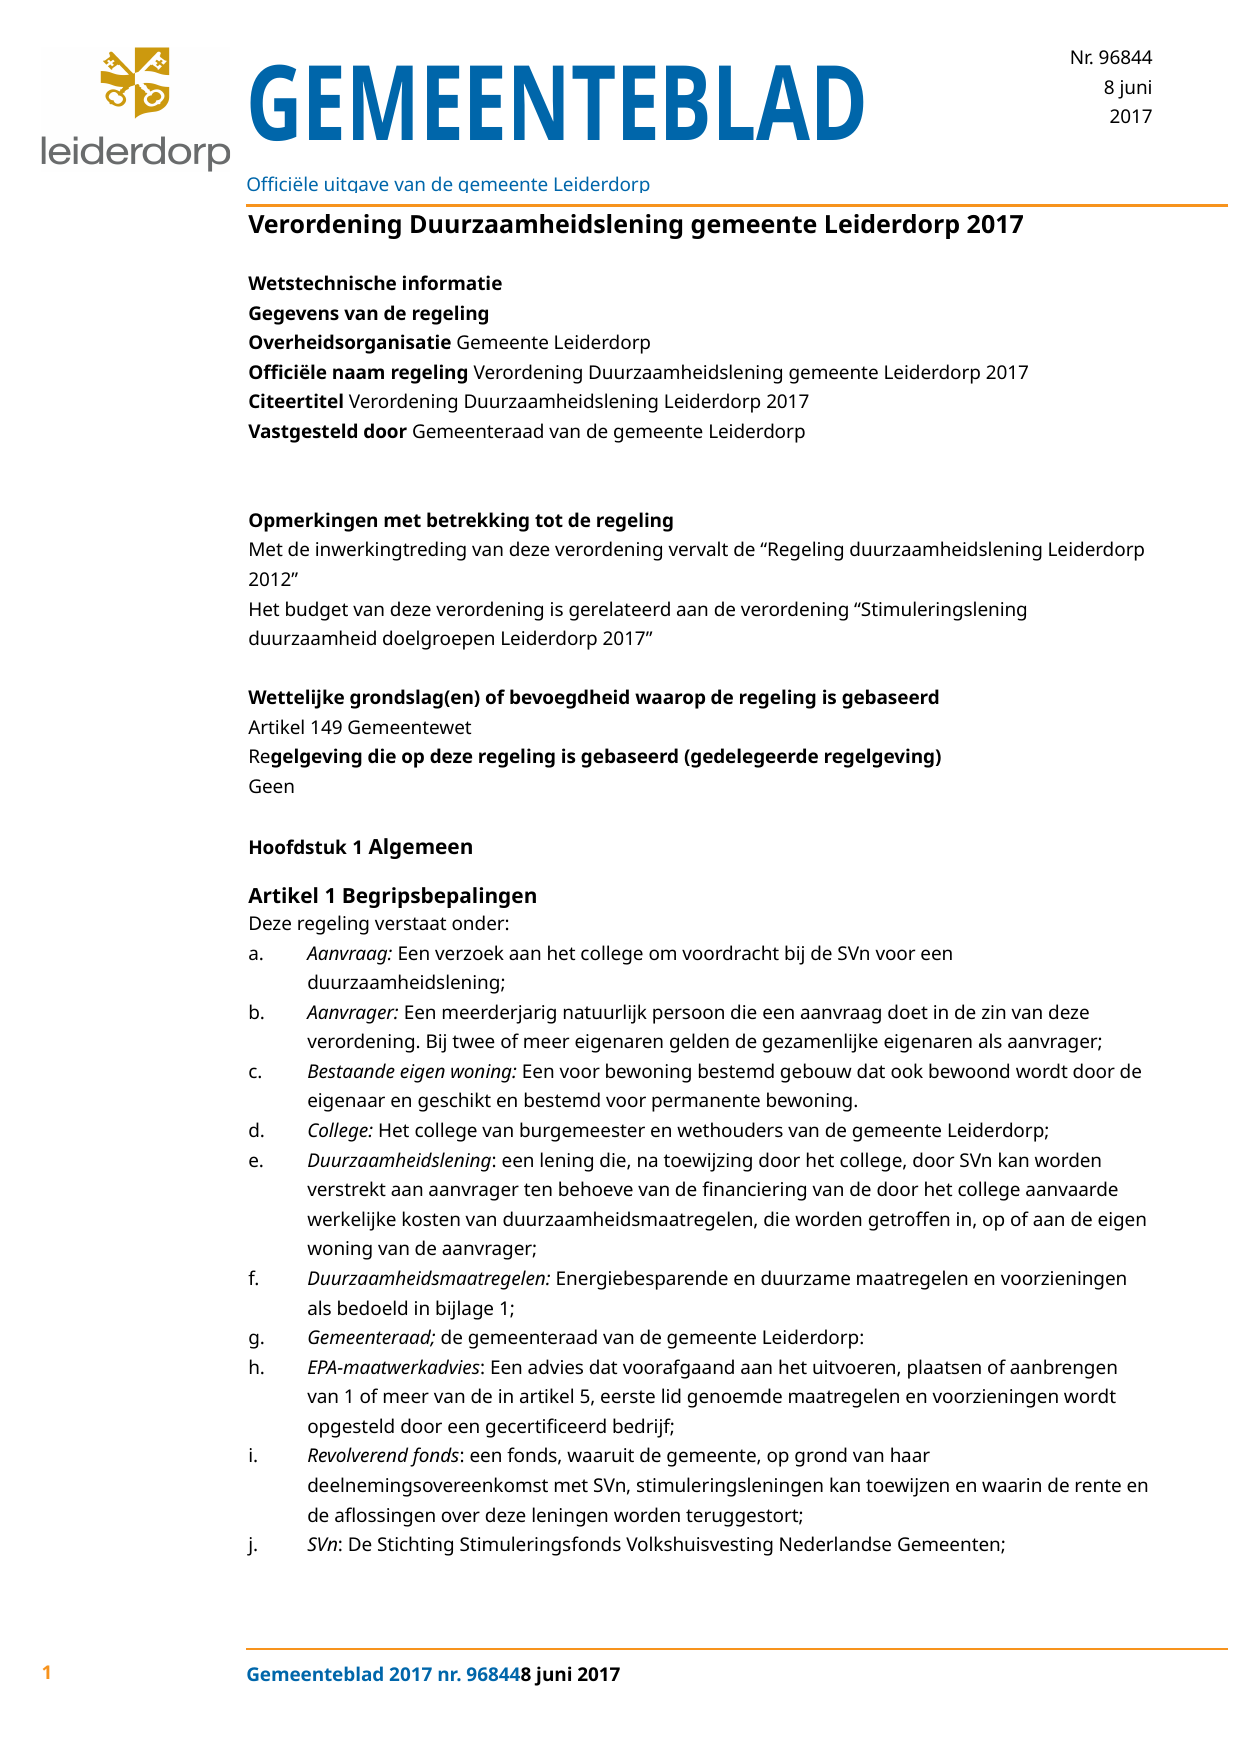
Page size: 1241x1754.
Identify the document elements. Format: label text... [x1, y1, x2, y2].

list Revolverend fonds: een fonds, waaruit de gemeente, op grond van haar deelnemingsovereenkomst met SVn, stimuleringsleningen kan toewijzen en waarin de rente en de aflossingen over deze leningen worden teruggestort; [248, 1443, 1152, 1527]
list SVn: De Stichting Stimuleringsfonds Volkshuisvesting Nederlandse Gemeenten; [248, 1531, 1152, 1557]
text Overheidsorganisatie Gemeente Leiderdorp [248, 329, 1152, 355]
text Verordening Duurzaamheidslening gemeente Leiderdorp 2017 [248, 207, 1152, 241]
text Vastgesteld door Gemeenteraad van de gemeente Leiderdorp [248, 418, 1152, 444]
text Citeertitel Verordening Duurzaamheidslening Leiderdorp 2017 [248, 389, 1152, 414]
text Wetstechnische informatie [248, 270, 1152, 296]
text Gegevens van de regeling [248, 300, 1152, 326]
list Duurzaamheidslening: een lening die, na toewijzing door het college, door SVn kan worden verstrekt aan aanvrager ten behoeve van de financiering van de door het college aanvaarde werkelijke kosten van duurzaamheidsmaatregelen, die worden getroffen in, op of aan de eigen woning van de aanvrager; [248, 1147, 1152, 1261]
list Aanvrager: Een meerderjarig natuurlijk persoon die een aanvraag doet in de zin van deze verordening. Bij twee of meer eigenaren gelden de gezamenlijke eigenaren als aanvrager; [248, 999, 1152, 1054]
list Aanvraag: Een verzoek aan het college om voordracht bij de SVn voor een duurzaamheidslening; [248, 940, 1152, 995]
text Officiële naam regeling Verordening Duurzaamheidslening gemeente Leiderdorp 2017 [248, 359, 1152, 385]
list Bestaande eigen woning: Een voor bewoning bestemd gebouw dat ook bewoond wordt door de eigenaar en geschikt en bestemd voor permanente bewoning. [248, 1058, 1152, 1113]
list EPA-maatwerkadvies: Een advies dat voorafgaand aan het uitvoeren, plaatsen of aanbrengen van 1 of meer van de in artikel 5, eerste lid genoemde maatregelen en voorzieningen wordt opgesteld door een gecertificeerd bedrijf; [248, 1354, 1152, 1439]
text Artikel 149 Gemeentewet [248, 714, 1152, 740]
text Wettelijke grondslag(en) of bevoegdheid waarop de regeling is gebaseerd [248, 684, 1152, 710]
text Deze regeling verstaat onder: [248, 910, 1152, 936]
text Opmerkingen met betrekking tot de regeling [248, 507, 1152, 533]
text Artikel 1 Begripsbepalingen [248, 882, 1152, 910]
list Duurzaamheidsmaatregelen: Energiebesparende en duurzame maatregelen en voorzieningen als bedoeld in bijlage 1; [248, 1265, 1152, 1320]
text Het budget van deze verordening is gerelateerd aan de verordening “Stimuleringslening duurzaamheid doelgroepen Leiderdorp 2017” [248, 596, 1152, 651]
picture [41, 47, 231, 172]
text Hoofdstuk 1 Algemeen [248, 832, 1152, 861]
text Geen [248, 773, 1152, 799]
list Gemeenteraad; de gemeenteraad van de gemeente Leiderdorp: [248, 1324, 1152, 1350]
text Met de inwerkingtreding van deze verordening vervalt de “Regeling duurzaamheidslening Leiderdorp 2012” [248, 537, 1152, 592]
text Regelgeving die op deze regeling is gebaseerd (gedelegeerde regelgeving) [248, 744, 1152, 769]
list College: Het college van burgemeester en wethouders van de gemeente Leiderdorp; [248, 1117, 1152, 1143]
